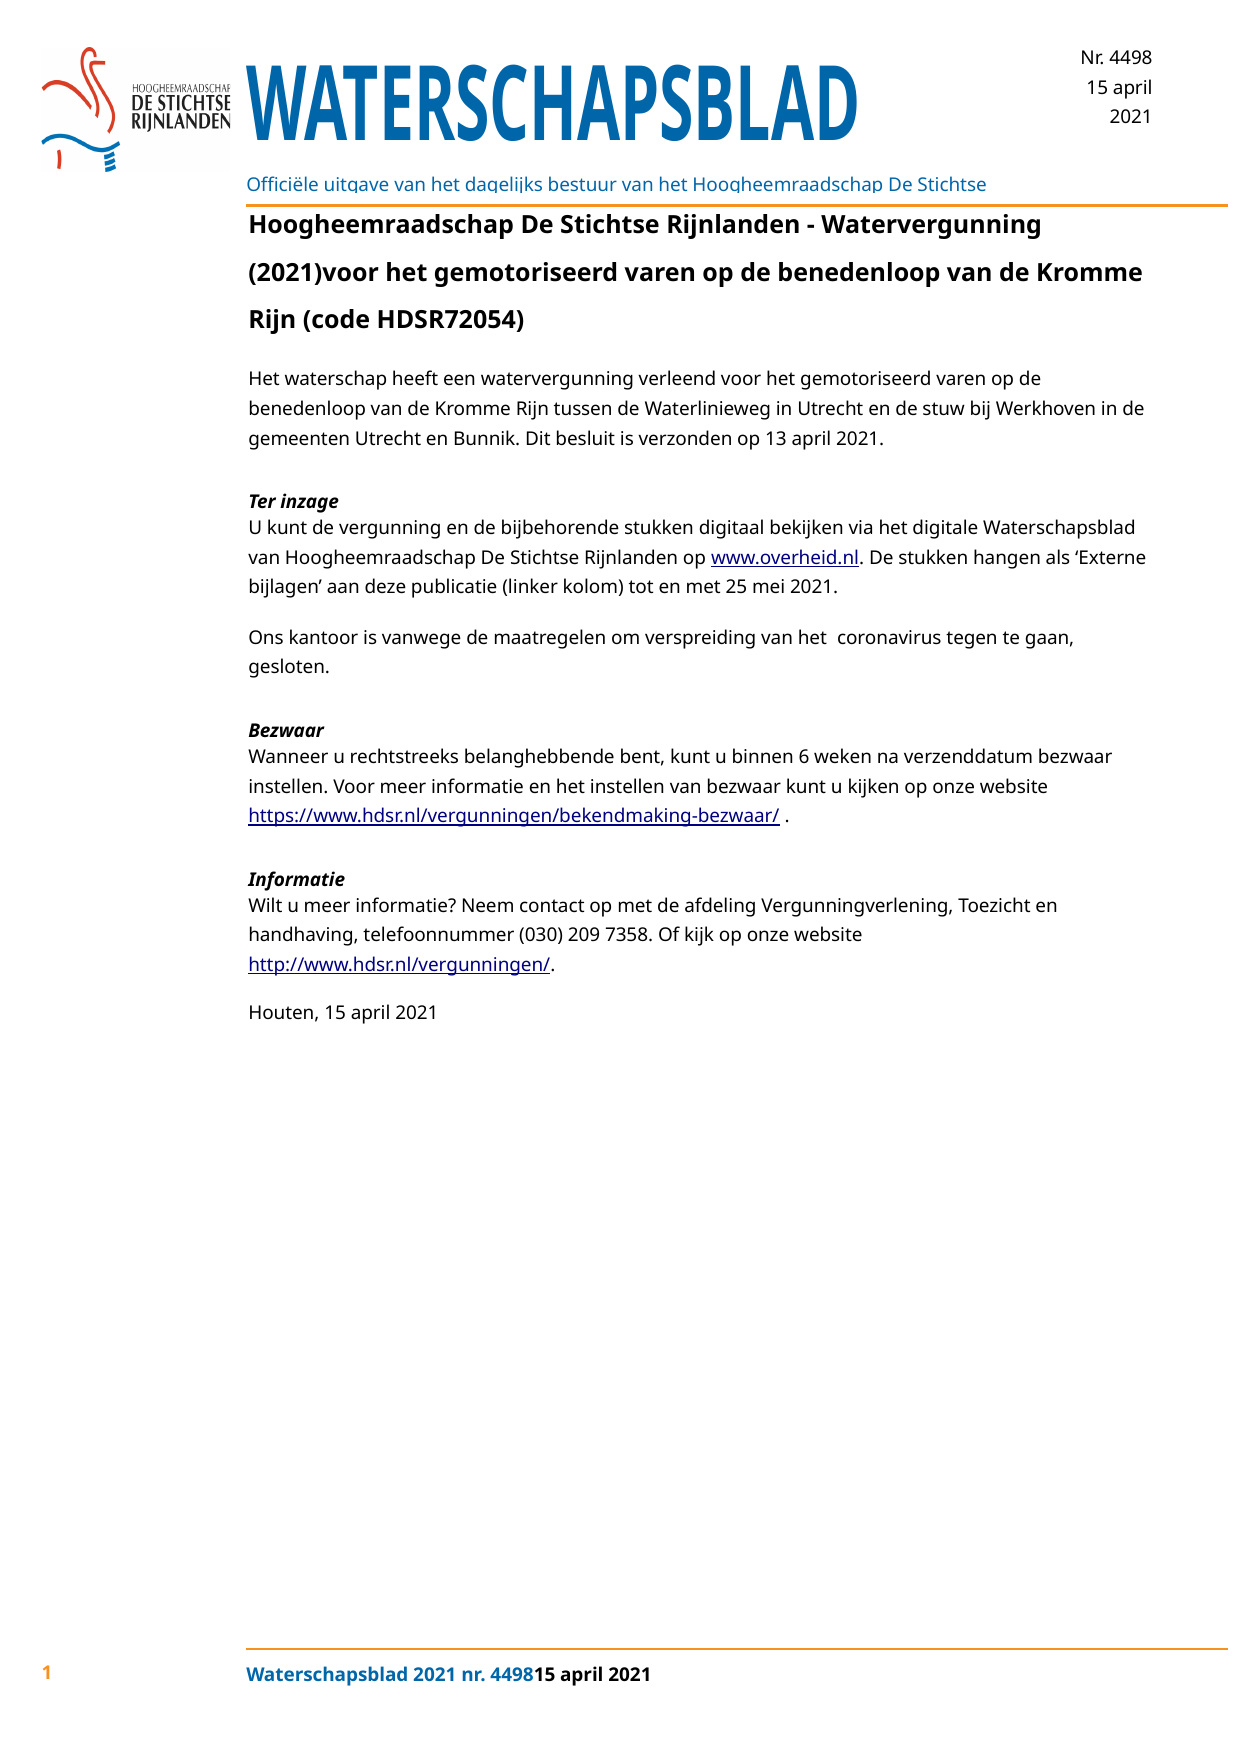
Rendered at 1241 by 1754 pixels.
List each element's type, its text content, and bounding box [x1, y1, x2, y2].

text Ter inzage [248, 489, 1152, 514]
text Hoogheemraadschap De Stichtse Rijnlanden - Watervergunning (2021)voor het gemotoriseerd varen op de benedenloop van de Kromme Rijn (code HDSR72054) [248, 207, 1152, 336]
text Wilt u meer informatie? Neem contact op met de afdeling Vergunningverlening, Toezicht en handhaving, telefoonnummer (030) 209 7358. Of kijk op onze website http://www.hdsr.nl/vergunningen/. [248, 892, 1152, 977]
text Wanneer u rechtstreeks belanghebbende bent, kunt u binnen 6 weken na verzenddatum bezwaar instellen. Voor meer informatie en het instellen van bezwaar kunt u kijken op onze website https://www.hdsr.nl/vergunningen/bekendmaking-bezwaar/ . [248, 743, 1152, 828]
picture [41, 47, 231, 172]
text Het waterschap heeft een watervergunning verleend voor het gemotoriseerd varen op de benedenloop van de Kromme Rijn tussen de Waterlinieweg in Utrecht en de stuw bij Werkhoven in de gemeenten Utrecht en Bunnik. Dit besluit is verzonden op 13 april 2021. [248, 366, 1152, 450]
text Informatie [248, 866, 1152, 892]
text U kunt de vergunning en de bijbehorende stukken digitaal bekijken via het digitale Waterschapsblad van Hoogheemraadschap De Stichtse Rijnlanden op www.overheid.nl. De stukken hangen als ‘Externe bijlagen’ aan deze publicatie (linker kolom) tot en met 25 mei 2021. [248, 514, 1152, 599]
text Bezwaar [248, 717, 1152, 743]
text Houten, 15 april 2021 [248, 999, 1152, 1025]
text Ons kantoor is vanwege de maatregelen om verspreiding van het coronavirus tegen te gaan, gesloten. [248, 624, 1152, 679]
